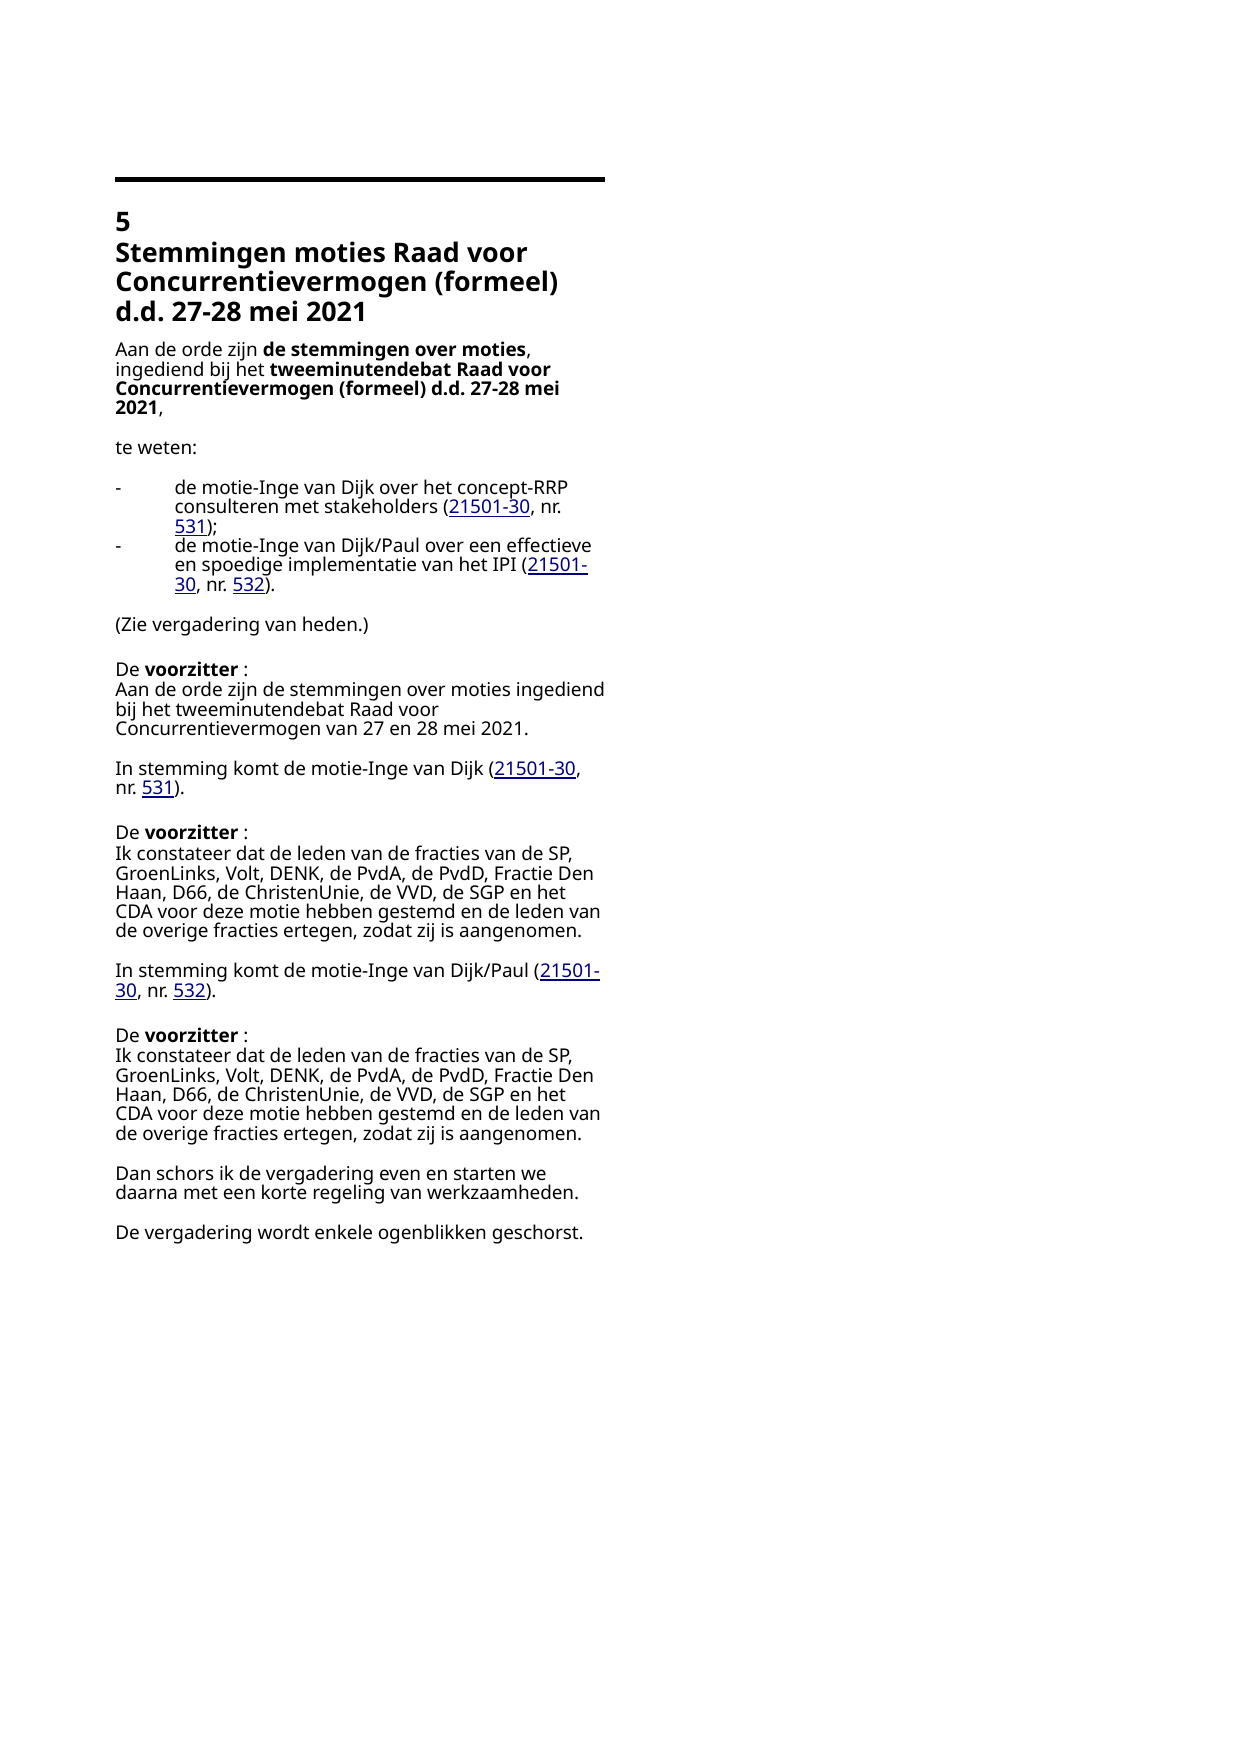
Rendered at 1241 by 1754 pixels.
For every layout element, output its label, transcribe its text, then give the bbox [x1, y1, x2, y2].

text Aan de orde zijn de stemmingen over moties ingediend bij het tweeminutendebat Raad voor Concurrentievermogen van 27 en 28 mei 2021. [115, 681, 605, 739]
text De voorzitter : [115, 1022, 605, 1047]
list de motie-Inge van Dijk over het concept-RRP consulteren met stakeholders (21501-30, nr. 531); [115, 479, 605, 537]
text De voorzitter : [115, 819, 605, 845]
text In stemming komt de motie-Inge van Dijk (21501-30, nr. 531). [115, 760, 605, 799]
text Dan schors ik de vergadering even en starten we daarna met een korte regeling van werkzaamheden. [115, 1165, 605, 1203]
text De vergadering wordt enkele ogenblikken geschorst. [115, 1224, 605, 1243]
text De voorzitter : [115, 656, 605, 681]
text Ik constateer dat de leden van de fracties van de SP, GroenLinks, Volt, DENK, de PvdA, de PvdD, Fractie Den Haan, D66, de ChristenUnie, de VVD, de SGP en het CDA voor deze motie hebben gestemd en de leden van de overige fracties ertegen, zodat zij is aangenomen. [115, 1047, 605, 1144]
list de motie-Inge van Dijk/Paul over een effectieve en spoedige implementatie van het IPI (21501-30, nr. 532). [115, 537, 605, 595]
text Aan de orde zijn de stemmingen over moties, ingediend bij het tweeminutendebat Raad voor Concurrentievermogen (formeel) d.d. 27-28 mei 2021, [115, 341, 605, 418]
text (Zie vergadering van heden.) [115, 616, 605, 635]
text Ik constateer dat de leden van de fracties van de SP, GroenLinks, Volt, DENK, de PvdA, de PvdD, Fractie Den Haan, D66, de ChristenUnie, de VVD, de SGP en het CDA voor deze motie hebben gestemd en de leden van de overige fracties ertegen, zodat zij is aangenomen. [115, 845, 605, 942]
text te weten: [115, 439, 605, 458]
text In stemming komt de motie-Inge van Dijk/Paul (21501-30, nr. 532). [115, 962, 605, 1001]
text Stemmingen moties Raad voor Concurrentievermogen (formeel) d.d. 27-28 mei 2021 [115, 239, 605, 341]
text 5 [115, 203, 605, 239]
